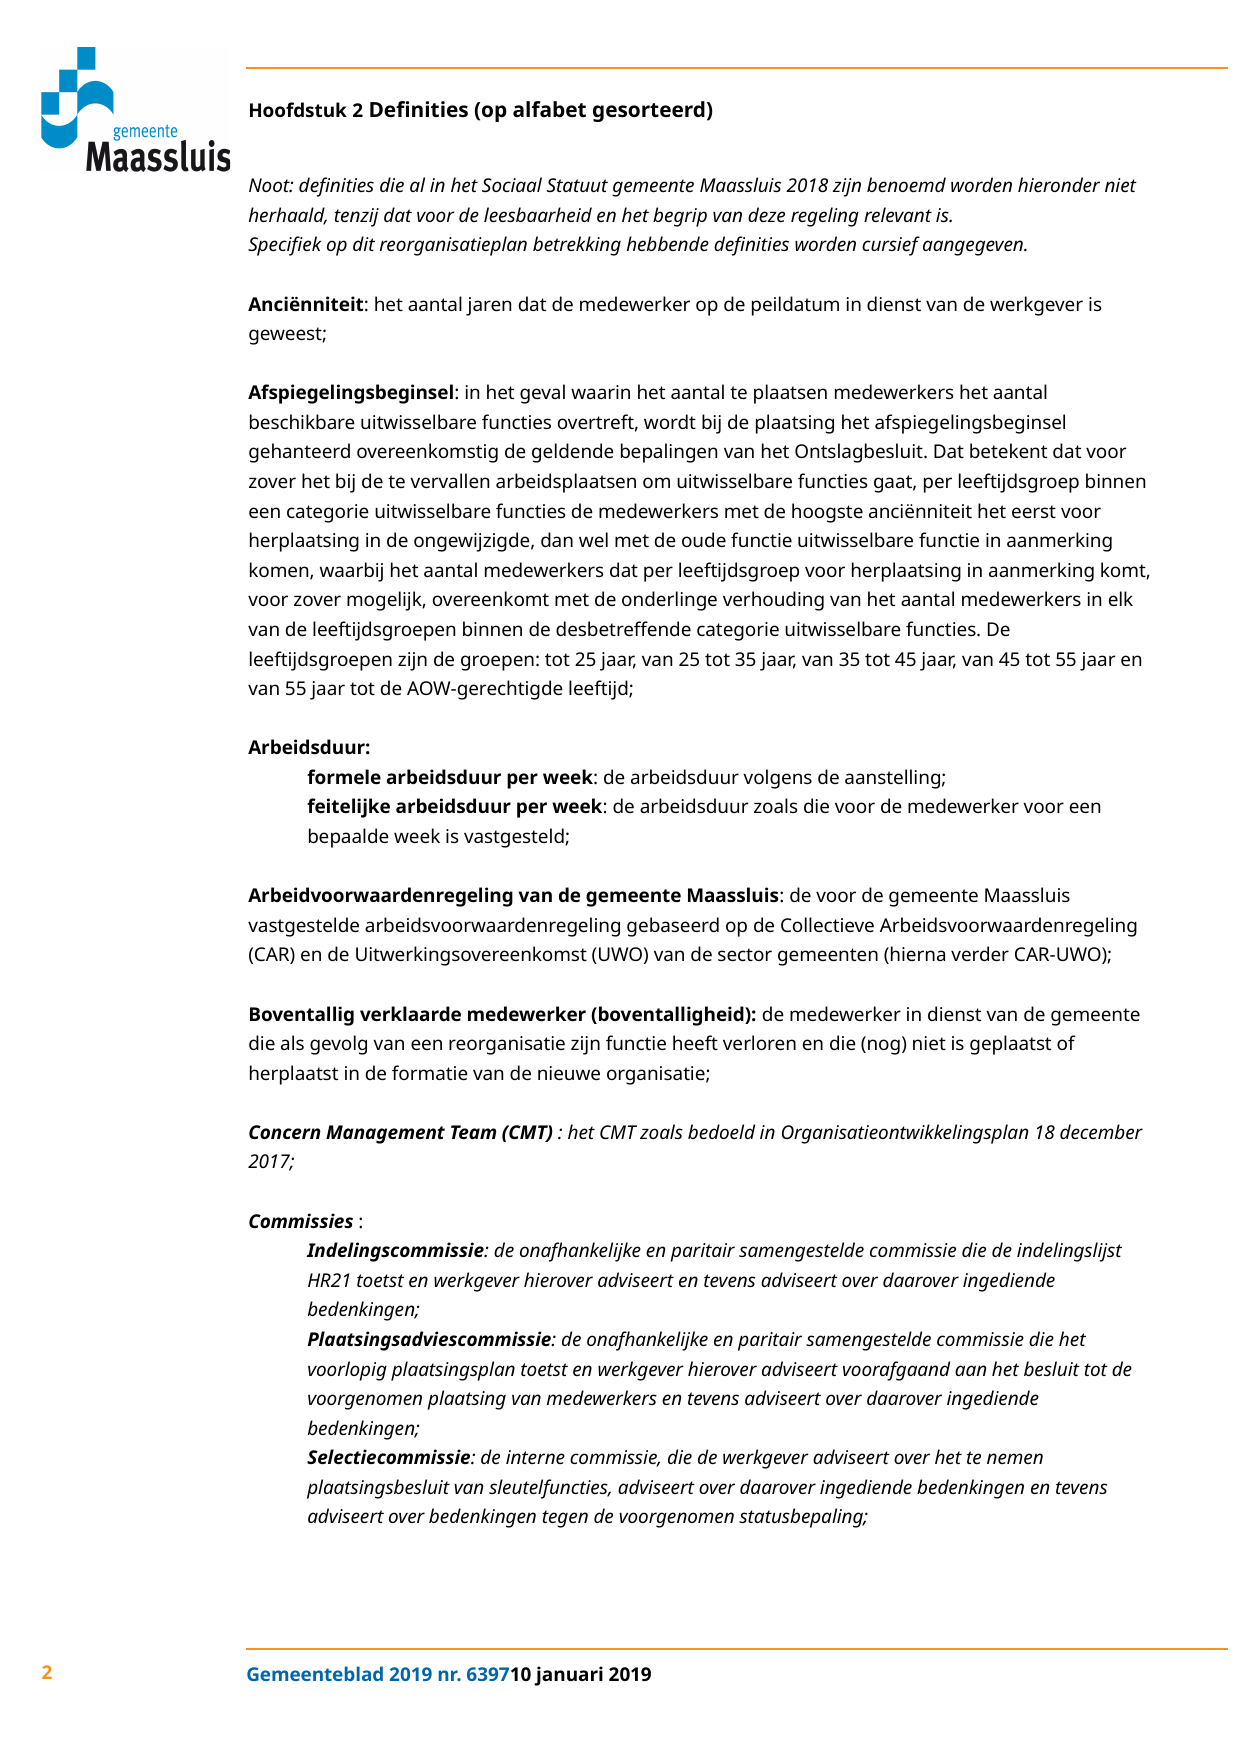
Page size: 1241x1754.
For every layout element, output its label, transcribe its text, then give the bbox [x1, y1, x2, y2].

text Boventallig verklaarde medewerker (boventalligheid): de medewerker in dienst van de gemeente die als gevolg van een reorganisatie zijn functie heeft verloren en die (nog) niet is geplaatst of herplaatst in de formatie van de nieuwe organisatie; [248, 1001, 1152, 1086]
list Selectiecommissie: de interne commissie, die de werkgever adviseert over het te nemen plaatsingsbesluit van sleutelfuncties, adviseert over daarover ingediende bedenkingen en tevens adviseert over bedenkingen tegen de voorgenomen statusbepaling; [248, 1444, 1152, 1529]
list Indelingscommissie: de onafhankelijke en paritair samengestelde commissie die de indelingslijst HR21 toetst en werkgever hierover adviseert en tevens adviseert over daarover ingediende bedenkingen; [248, 1237, 1152, 1322]
text Noot: definities die al in het Sociaal Statuut gemeente Maassluis 2018 zijn benoemd worden hieronder niet herhaald, tenzij dat voor de leesbaarheid en het begrip van deze regeling relevant is. [248, 172, 1152, 228]
text Afspiegelingsbeginsel: in het geval waarin het aantal te plaatsen medewerkers het aantal beschikbare uitwisselbare functies overtreft, wordt bij de plaatsing het afspiegelingsbeginsel gehanteerd overeenkomstig de geldende bepalingen van het Ontslagbesluit. Dat betekent dat voor zover het bij de te vervallen arbeidsplaatsen om uitwisselbare functies gaat, per leeftijdsgroep binnen een categorie uitwisselbare functies de medewerkers met de hoogste anciënniteit het eerst voor herplaatsing in de ongewijzigde, dan wel met de oude functie uitwisselbare functie in aanmerking komen, waarbij het aantal medewerkers dat per leeftijdsgroep voor herplaatsing in aanmerking komt, voor zover mogelijk, overeenkomt met de onderlinge verhouding van het aantal medewerkers in elk van de leeftijdsgroepen binnen de desbetreffende categorie uitwisselbare functies. De leeftijdsgroepen zijn de groepen: tot 25 jaar, van 25 tot 35 jaar, van 35 tot 45 jaar, van 45 tot 55 jaar en van 55 jaar tot de AOW-gerechtigde leeftijd; [248, 379, 1152, 701]
picture [41, 47, 77, 92]
text Hoofdstuk 2 Definities (op alfabet gesorteerd) [248, 95, 1152, 123]
text Concern Management Team (CMT) : het CMT zoals bedoeld in Organisatieontwikkelingsplan 18 december 2017; [248, 1119, 1152, 1174]
text Anciënniteit: het aantal jaren dat de medewerker op de peildatum in dienst van de werkgever is geweest; [248, 291, 1152, 346]
text Specifiek op dit reorganisatieplan betrekking hebbende definities worden cursief aangegeven. [248, 232, 1152, 257]
text Commissies : [248, 1208, 1152, 1234]
list formele arbeidsduur per week: de arbeidsduur volgens de aanstelling; [248, 764, 1152, 790]
text Arbeidvoorwaardenregeling van de gemeente Maassluis: de voor de gemeente Maassluis vastgestelde arbeidsvoorwaardenregeling gebaseerd op de Collectieve Arbeidsvoorwaardenregeling (CAR) en de Uitwerkingsovereenkomst (UWO) van de sector gemeenten (hierna verder CAR-UWO); [248, 882, 1152, 967]
list feitelijke arbeidsduur per week: de arbeidsduur zoals die voor de medewerker voor een bepaalde week is vastgesteld; [248, 794, 1152, 849]
list Plaatsingsadviescommissie: de onafhankelijke en paritair samengestelde commissie die het voorlopig plaatsingsplan toetst en werkgever hierover adviseert voorafgaand aan het besluit tot de voorgenomen plaatsing van medewerkers en tevens adviseert over daarover ingediende bedenkingen; [248, 1326, 1152, 1441]
picture [41, 47, 231, 172]
text Arbeidsduur: [248, 734, 1152, 760]
